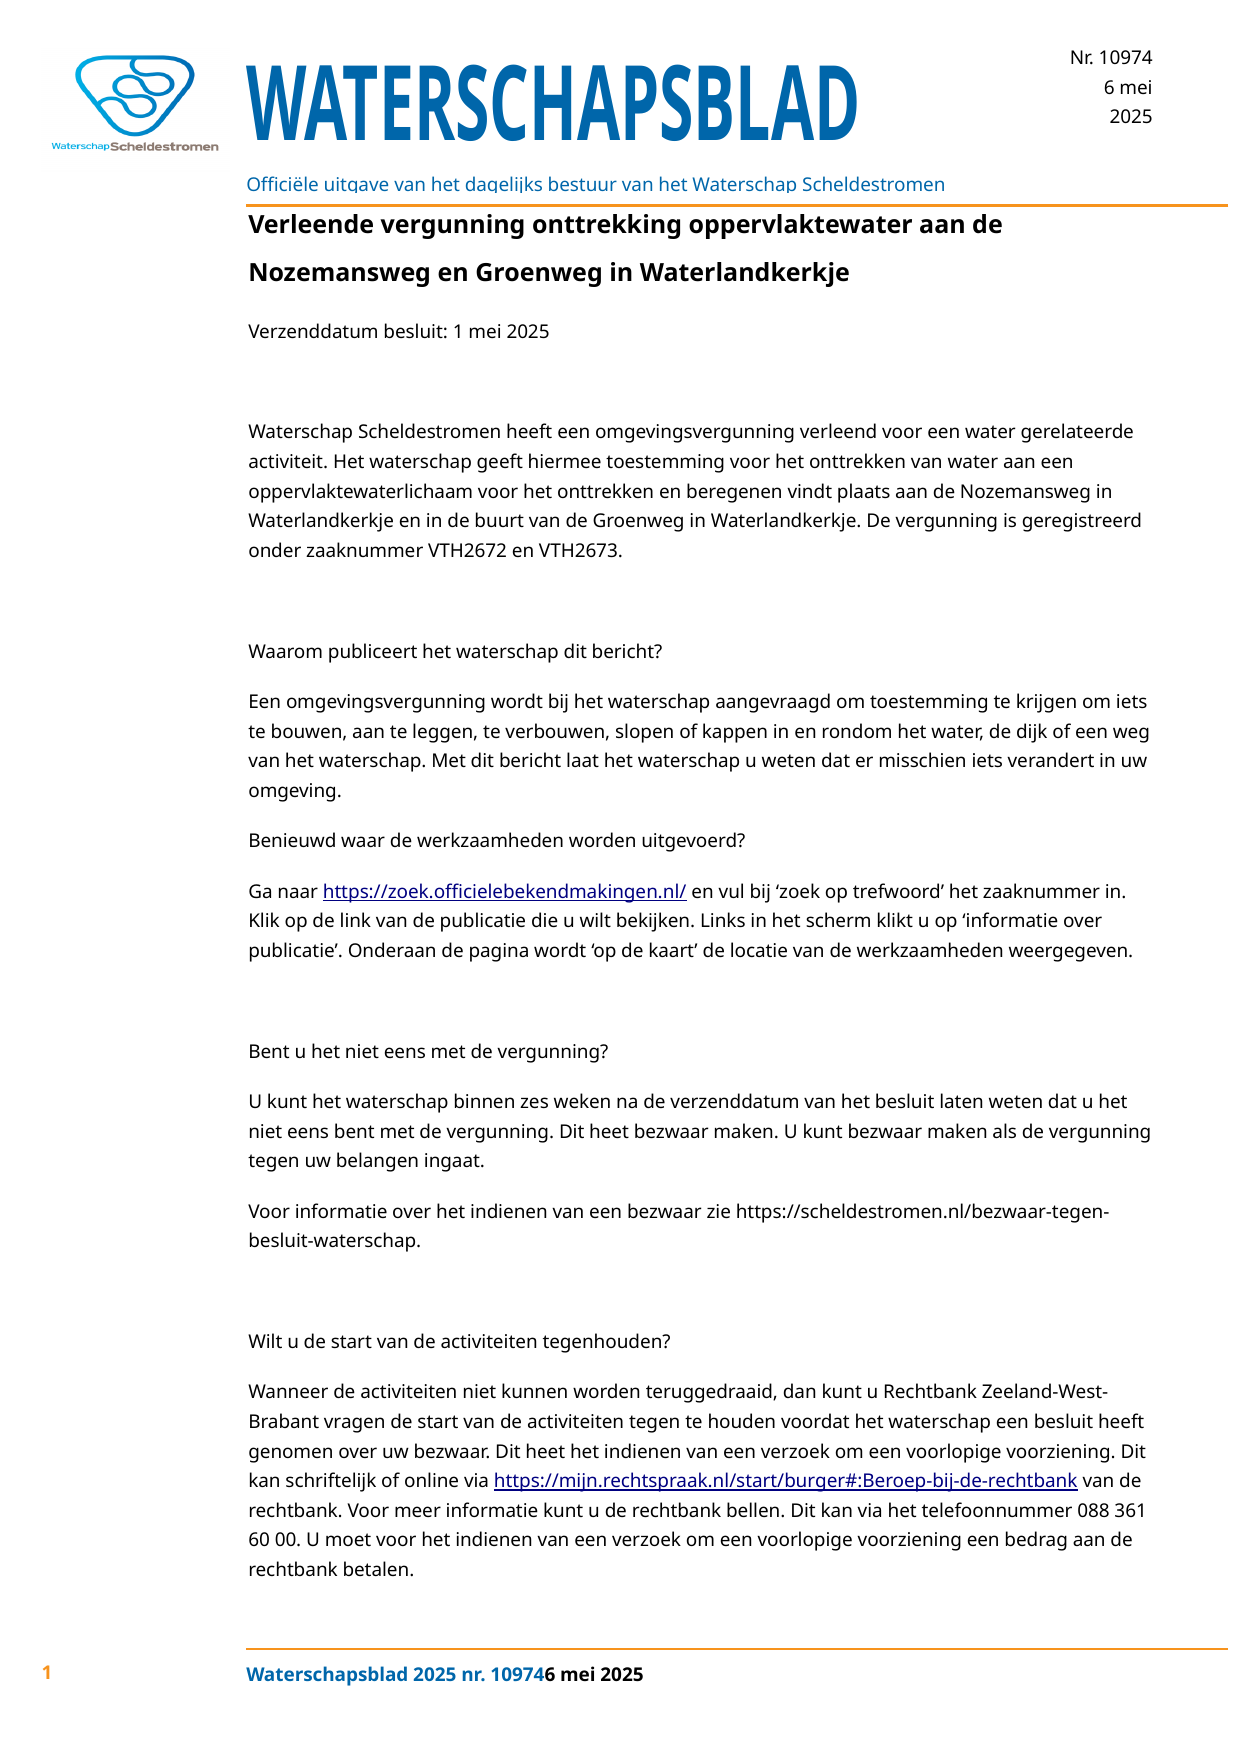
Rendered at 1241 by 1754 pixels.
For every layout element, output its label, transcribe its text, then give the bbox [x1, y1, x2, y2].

text Wilt u de start van de activiteiten tegenhouden? [248, 1328, 1152, 1354]
text Waarom publiceert het waterschap dit bericht? [248, 638, 1152, 664]
text Ga naar https://zoek.officielebekendmakingen.nl/ en vul bij ‘zoek op trefwoord’ het zaaknummer in. Klik op de link van de publicatie die u wilt bekijken. Links in het scherm klikt u op ‘informatie over publicatie’. Onderaan de pagina wordt ‘op de kaart’ de locatie van de werkzaamheden weergegeven. [248, 878, 1152, 963]
text Een omgevingsvergunning wordt bij het waterschap aangevraagd om toestemming te krijgen om iets te bouwen, aan te leggen, te verbouwen, slopen of kappen in en rondom het water, de dijk of een weg van het waterschap. Met dit bericht laat het waterschap u weten dat er misschien iets verandert in uw omgeving. [248, 688, 1152, 803]
text Verzenddatum besluit: 1 mei 2025 [248, 318, 1152, 344]
text Waterschap Scheldestromen heeft een omgevingsvergunning verleend voor een water gerelateerde activiteit. Het waterschap geeft hiermee toestemming voor het onttrekken van water aan een oppervlaktewaterlichaam voor het onttrekken en beregenen vindt plaats aan de Nozemansweg in Waterlandkerkje en in de buurt van de Groenweg in Waterlandkerkje. De vergunning is geregistreerd onder zaaknummer VTH2672 en VTH2673. [248, 419, 1152, 563]
text Bent u het niet eens met de vergunning? [248, 1038, 1152, 1064]
text Benieuwd waar de werkzaamheden worden uitgevoerd? [248, 827, 1152, 853]
text U kunt het waterschap binnen zes weken na de verzenddatum van het besluit laten weten dat u het niet eens bent met de vergunning. Dit heet bezwaar maken. U kunt bezwaar maken als de vergunning tegen uw belangen ingaat. [248, 1088, 1152, 1173]
text Verleende vergunning onttrekking oppervlaktewater aan de Nozemansweg en Groenweg in Waterlandkerkje [248, 207, 1152, 288]
text Voor informatie over het indienen van een bezwaar zie https://scheldestromen.nl/bezwaar-tegen-besluit-waterschap. [248, 1198, 1152, 1253]
picture [41, 47, 231, 172]
text Wanneer de activiteiten niet kunnen worden teruggedraaid, dan kunt u Rechtbank Zeeland-West-Brabant vragen de start van de activiteiten tegen te houden voordat het waterschap een besluit heeft genomen over uw bezwaar. Dit heet het indienen van een verzoek om een voorlopige voorziening. Dit kan schriftelijk of online via https://mijn.rechtspraak.nl/start/burger#:Beroep-bij-de-rechtbank van de rechtbank. Voor meer informatie kunt u de rechtbank bellen. Dit kan via het telefoonnummer 088 361 60 00. U moet voor het indienen van een verzoek om een voorlopige voorziening een bedrag aan de rechtbank betalen. [248, 1379, 1152, 1582]
